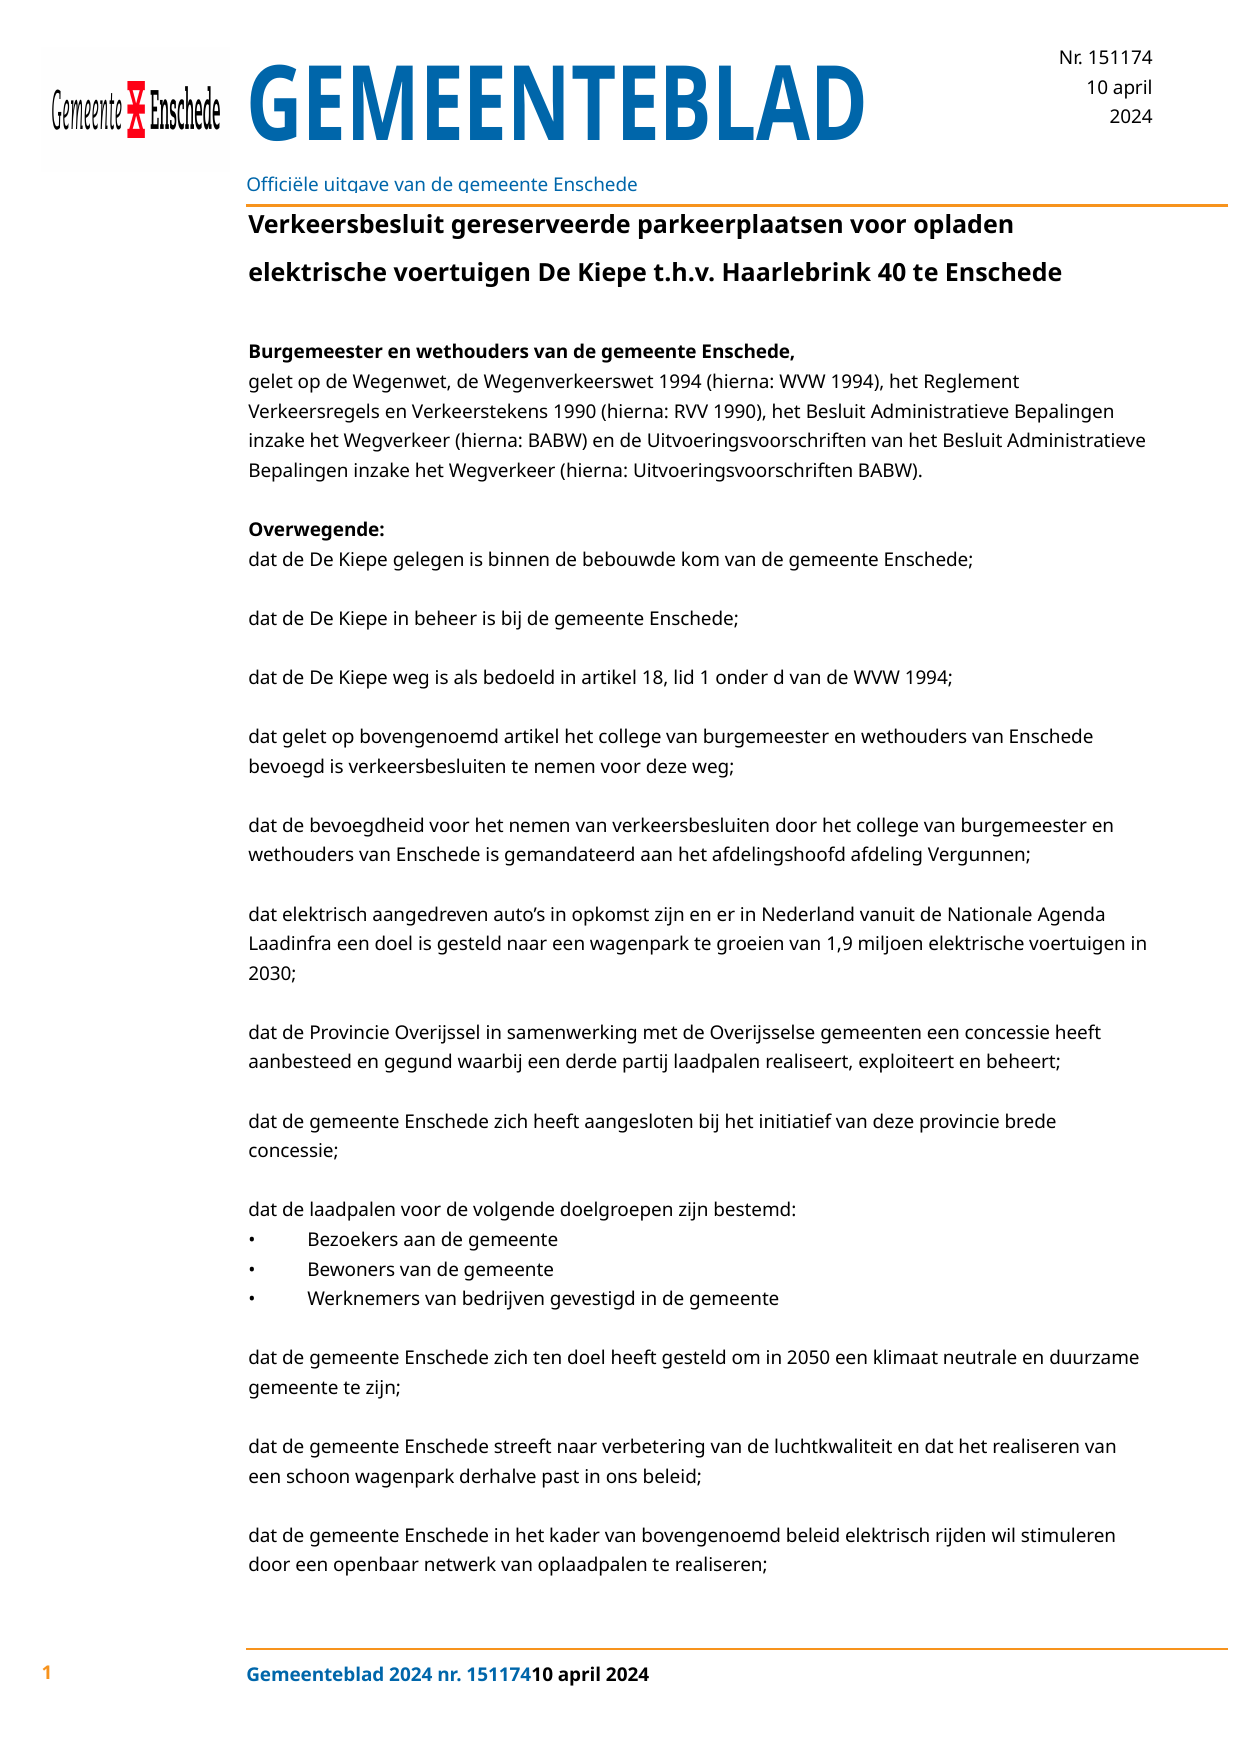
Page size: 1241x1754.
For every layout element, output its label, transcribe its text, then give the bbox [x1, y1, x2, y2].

text dat gelet op bovengenoemd artikel het college van burgemeester en wethouders van Enschede bevoegd is verkeersbesluiten te nemen voor deze weg; [248, 723, 1152, 778]
text dat de Provincie Overijssel in samenwerking met de Overijsselse gemeenten een concessie heeft aanbesteed en gegund waarbij een derde partij laadpalen realiseert, exploiteert en beheert; [248, 1019, 1152, 1074]
text dat elektrisch aangedreven auto’s in opkomst zijn en er in Nederland vanuit de Nationale Agenda Laadinfra een doel is gesteld naar een wagenpark te groeien van 1,9 miljoen elektrische voertuigen in 2030; [248, 901, 1152, 986]
text Overwegende: [248, 516, 1152, 542]
text gelet op de Wegenwet, de Wegenverkeerswet 1994 (hierna: WVW 1994), het Reglement Verkeersregels en Verkeerstekens 1990 (hierna: RVV 1990), het Besluit Administratieve Bepalingen inzake het Wegverkeer (hierna: BABW) en de Uitvoeringsvoorschriften van het Besluit Administratieve Bepalingen inzake het Wegverkeer (hierna: Uitvoeringsvoorschriften BABW). [248, 368, 1152, 483]
list Bewoners van de gemeente [248, 1256, 1152, 1281]
list Bezoekers aan de gemeente [248, 1226, 1152, 1252]
text dat de bevoegdheid voor het nemen van verkeersbesluiten door het college van burgemeester en wethouders van Enschede is gemandateerd aan het afdelingshoofd afdeling Vergunnen; [248, 812, 1152, 867]
text Burgemeester en wethouders van de gemeente Enschede, [248, 339, 1152, 364]
text dat de De Kiepe in beheer is bij de gemeente Enschede; [248, 605, 1152, 631]
text dat de gemeente Enschede streeft naar verbetering van de luchtkwaliteit en dat het realiseren van een schoon wagenpark derhalve past in ons beleid; [248, 1433, 1152, 1488]
list Werknemers van bedrijven gevestigd in de gemeente [248, 1285, 1152, 1311]
text dat de laadpalen voor de volgende doelgroepen zijn bestemd: [248, 1197, 1152, 1222]
text dat de De Kiepe weg is als bedoeld in artikel 18, lid 1 onder d van de WVW 1994; [248, 664, 1152, 690]
picture [41, 47, 231, 172]
text Verkeersbesluit gereserveerde parkeerplaatsen voor opladen elektrische voertuigen De Kiepe t.h.v. Haarlebrink 40 te Enschede [248, 207, 1152, 288]
text dat de gemeente Enschede in het kader van bovengenoemd beleid elektrisch rijden wil stimuleren door een openbaar netwerk van oplaadpalen te realiseren; [248, 1522, 1152, 1577]
text dat de De Kiepe gelegen is binnen de bebouwde kom van de gemeente Enschede; [248, 546, 1152, 571]
text dat de gemeente Enschede zich ten doel heeft gesteld om in 2050 een klimaat neutrale en duurzame gemeente te zijn; [248, 1344, 1152, 1400]
text dat de gemeente Enschede zich heeft aangesloten bij het initiatief van deze provincie brede concessie; [248, 1108, 1152, 1163]
